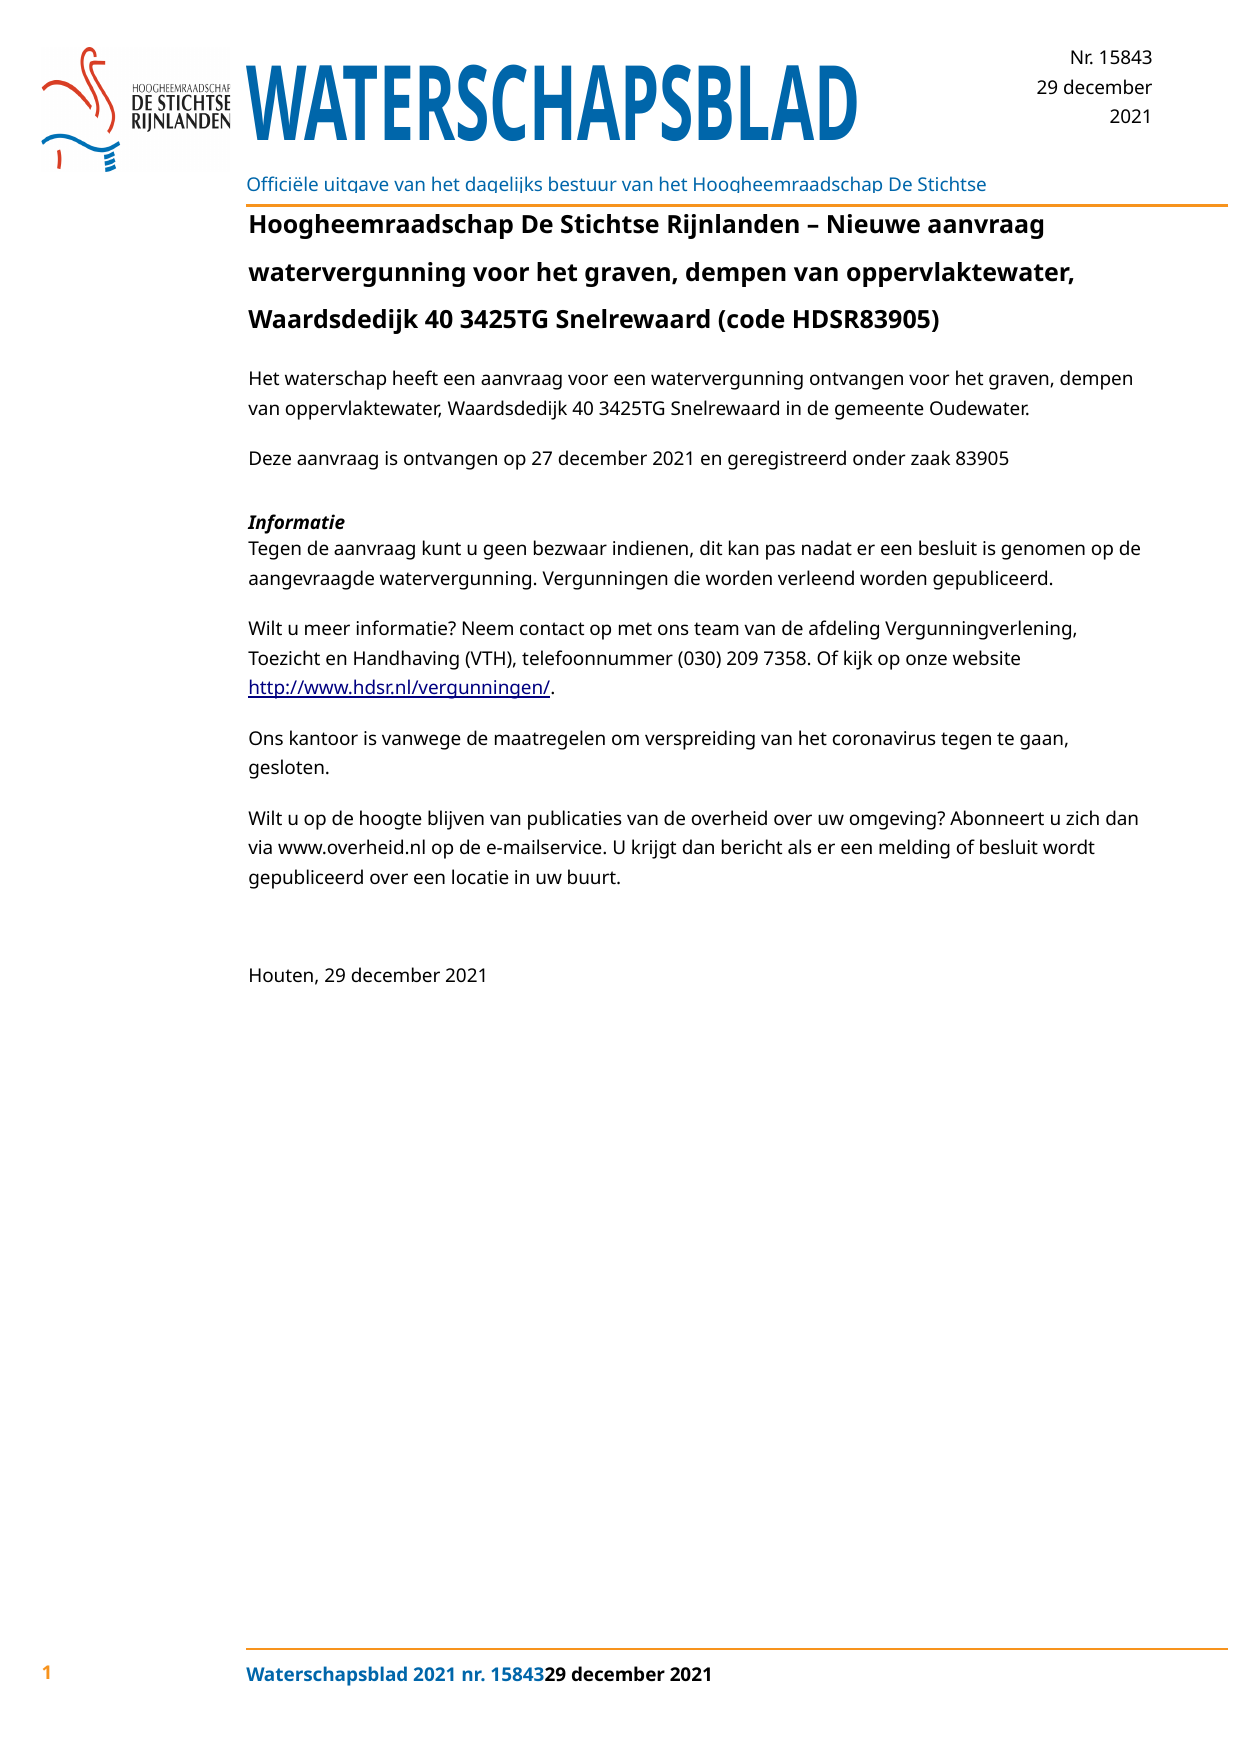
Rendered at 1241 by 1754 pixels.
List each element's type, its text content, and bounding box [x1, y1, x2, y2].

text Deze aanvraag is ontvangen op 27 december 2021 en geregistreerd onder zaak 83905 [248, 446, 1152, 471]
text Tegen de aanvraag kunt u geen bezwaar indienen, dit kan pas nadat er een besluit is genomen op de aangevraagde watervergunning. Vergunningen die worden verleend worden gepubliceerd. [248, 535, 1152, 591]
text Hoogheemraadschap De Stichtse Rijnlanden – Nieuwe aanvraag watervergunning voor het graven, dempen van oppervlaktewater, Waardsdedijk 40 3425TG Snelrewaard (code HDSR83905) [248, 207, 1152, 336]
text Het waterschap heeft een aanvraag voor een watervergunning ontvangen voor het graven, dempen van oppervlaktewater, Waardsdedijk 40 3425TG Snelrewaard in de gemeente Oudewater. [248, 366, 1152, 421]
text Wilt u op de hoogte blijven van publicaties van de overheid over uw omgeving? Abonneert u zich dan via www.overheid.nl op de e-mailservice. U krijgt dan bericht als er een melding of besluit wordt gepubliceerd over een locatie in uw buurt. [248, 805, 1152, 890]
picture [41, 47, 231, 172]
text Wilt u meer informatie? Neem contact op met ons team van de afdeling Vergunningverlening, Toezicht en Handhaving (VTH), telefoonnummer (030) 209 7358. Of kijk op onze website http://www.hdsr.nl/vergunningen/. [248, 615, 1152, 700]
text Ons kantoor is vanwege de maatregelen om verspreiding van het coronavirus tegen te gaan, gesloten. [248, 725, 1152, 780]
text Houten, 29 december 2021 [248, 962, 1152, 988]
text Informatie [248, 509, 1152, 535]
